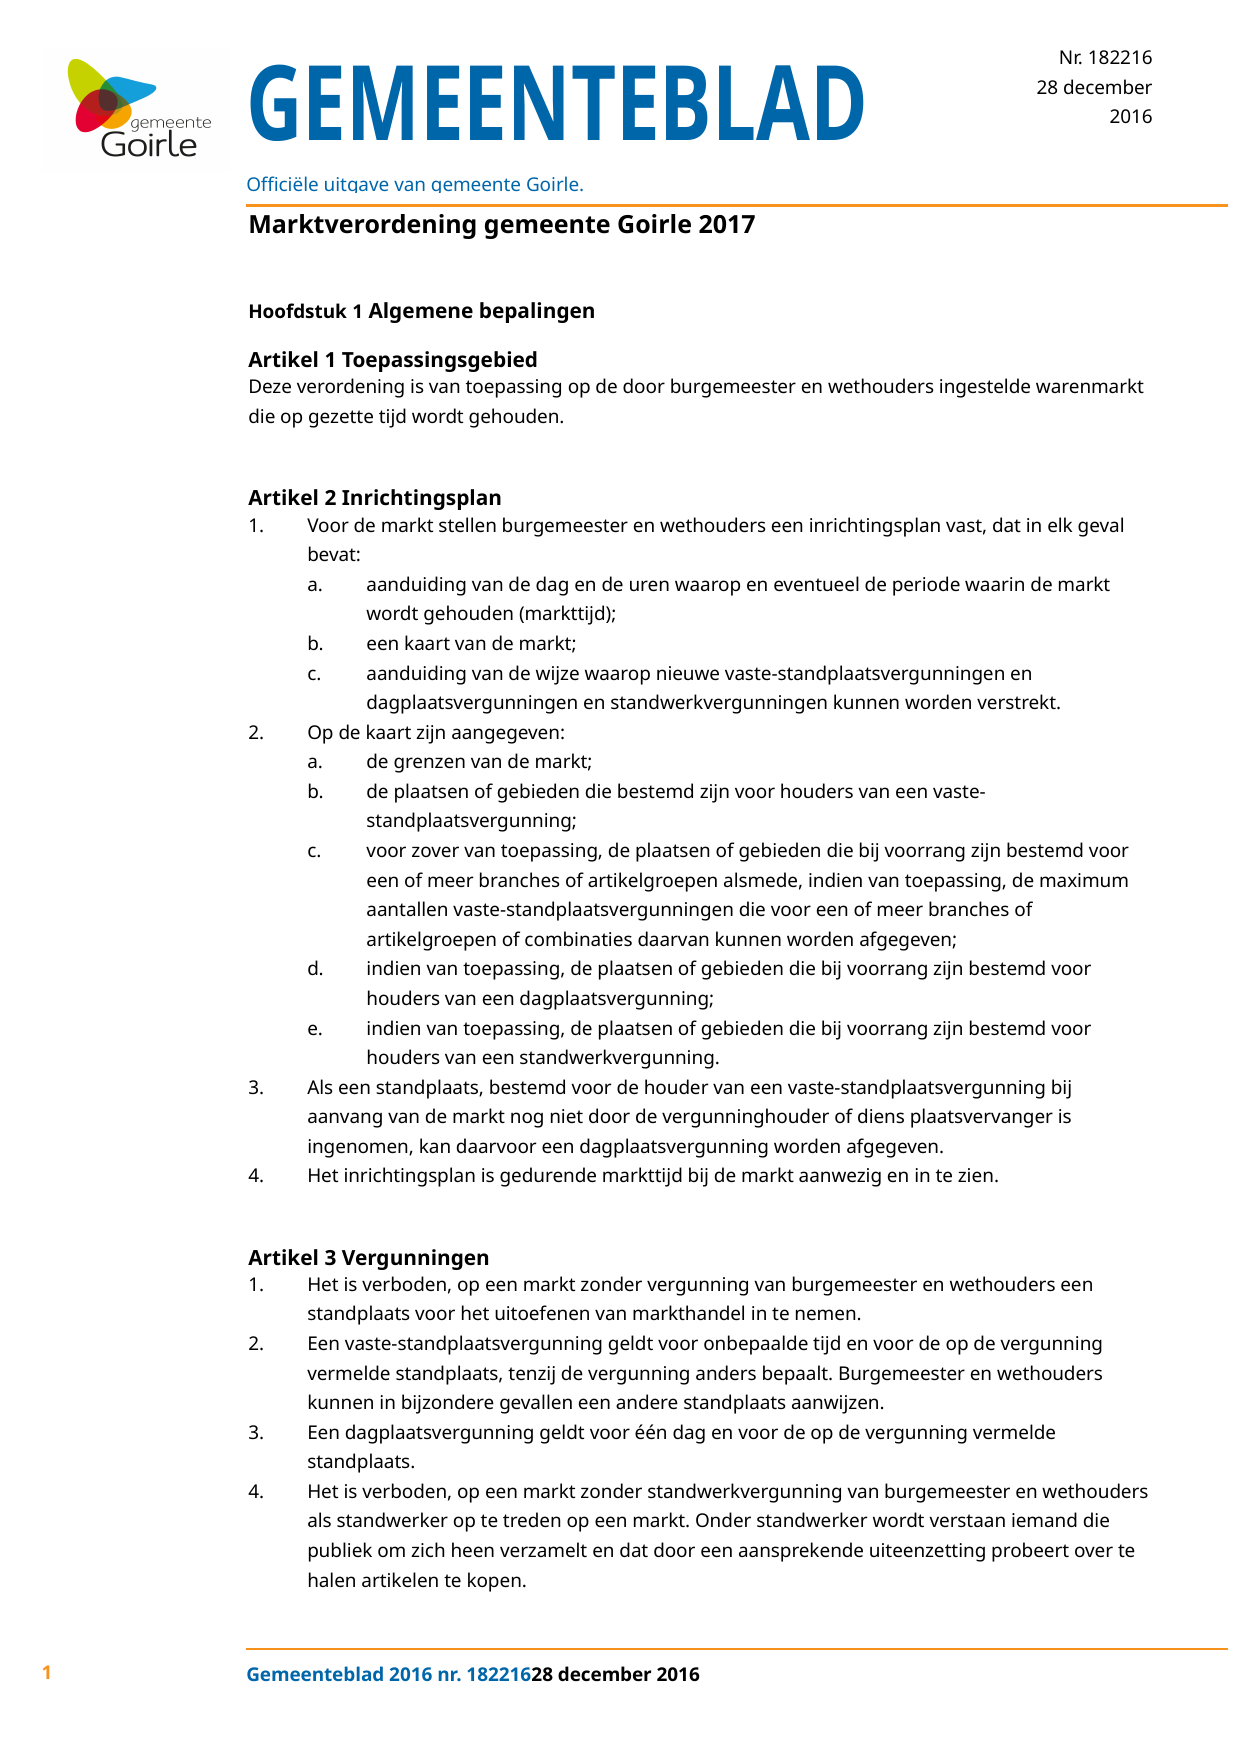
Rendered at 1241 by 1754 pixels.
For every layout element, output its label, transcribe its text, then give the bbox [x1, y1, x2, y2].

list Als een standplaats, bestemd voor de houder van een vaste-standplaatsvergunning bij aanvang van de markt nog niet door de vergunninghouder of diens plaatsvervanger is ingenomen, kan daarvoor een dagplaatsvergunning worden afgegeven. [248, 1074, 1152, 1159]
text Artikel 1 Toepassingsgebied [248, 345, 1152, 374]
list Een dagplaatsvergunning geldt voor één dag en voor de op de vergunning vermelde standplaats. [248, 1419, 1152, 1474]
list de grenzen van de markt; [307, 748, 1152, 774]
list Het is verboden, op een markt zonder vergunning van burgemeester en wethouders een standplaats voor het uitoefenen van markthandel in te nemen. [248, 1271, 1152, 1326]
list aanduiding van de wijze waarop nieuwe vaste-standplaatsvergunningen en dagplaatsvergunningen en standwerkvergunningen kunnen worden verstrekt. [307, 660, 1152, 715]
text Artikel 3 Vergunningen [248, 1243, 1152, 1271]
list Het inrichtingsplan is gedurende markttijd bij de markt aanwezig en in te zien. [248, 1163, 1152, 1188]
list indien van toepassing, de plaatsen of gebieden die bij voorrang zijn bestemd voor houders van een standwerkvergunning. [307, 1015, 1152, 1070]
text Deze verordening is van toepassing op de door burgemeester en wethouders ingestelde warenmarkt die op gezette tijd wordt gehouden. [248, 374, 1152, 429]
picture [41, 47, 231, 172]
text Hoofdstuk 1 Algemene bepalingen [248, 296, 1152, 324]
list een kaart van de markt; [307, 630, 1152, 656]
list Voor de markt stellen burgemeester en wethouders een inrichtingsplan vast, dat in elk geval bevat: [248, 512, 1152, 567]
text Artikel 2 Inrichtingsplan [248, 483, 1152, 512]
list Het is verboden, op een markt zonder standwerkvergunning van burgemeester en wethouders als standwerker op te treden op een markt. Onder standwerker wordt verstaan iemand die publiek om zich heen verzamelt en dat door een aansprekende uiteenzetting probeert over te halen artikelen te kopen. [248, 1478, 1152, 1593]
list de plaatsen of gebieden die bestemd zijn voor houders van een vaste-standplaatsvergunning; [307, 778, 1152, 833]
list voor zover van toepassing, de plaatsen of gebieden die bij voorrang zijn bestemd voor een of meer branches of artikelgroepen alsmede, indien van toepassing, de maximum aantallen vaste-standplaatsvergunningen die voor een of meer branches of artikelgroepen of combinaties daarvan kunnen worden afgegeven; [307, 837, 1152, 952]
list Op de kaart zijn aangegeven: [248, 719, 1152, 744]
list Een vaste-standplaatsvergunning geldt voor onbepaalde tijd en voor de op de vergunning vermelde standplaats, tenzij de vergunning anders bepaalt. Burgemeester en wethouders kunnen in bijzondere gevallen een andere standplaats aanwijzen. [248, 1330, 1152, 1415]
text Marktverordening gemeente Goirle 2017 [248, 207, 1152, 241]
list indien van toepassing, de plaatsen of gebieden die bij voorrang zijn bestemd voor houders van een dagplaatsvergunning; [307, 956, 1152, 1011]
list aanduiding van de dag en de uren waarop en eventueel de periode waarin de markt wordt gehouden (markttijd); [307, 571, 1152, 626]
